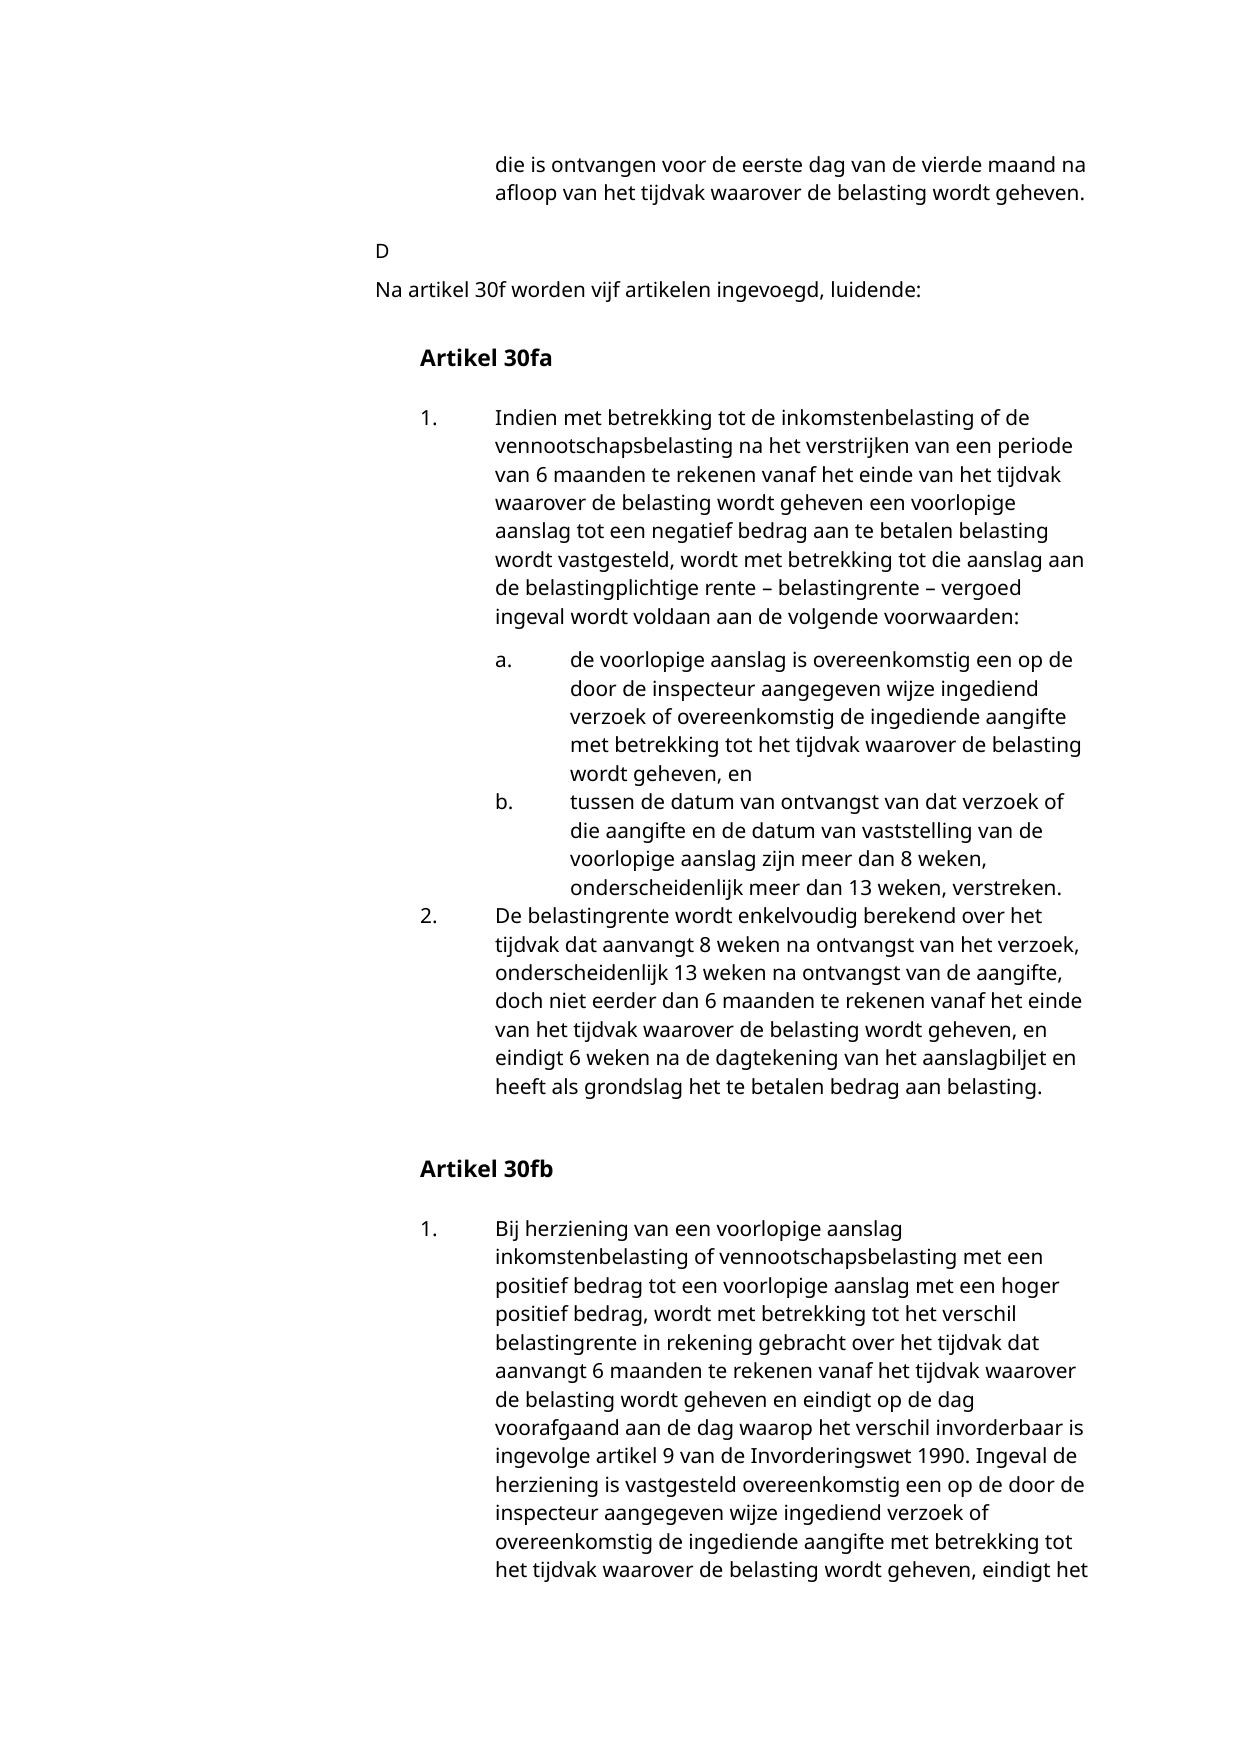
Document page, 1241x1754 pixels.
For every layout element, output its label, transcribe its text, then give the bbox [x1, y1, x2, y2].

list de voorlopige aanslag is overeenkomstig een op de door de inspecteur aangegeven wijze ingediend verzoek of overeenkomstig de ingediende aangifte met betrekking tot het tijdvak waarover de belasting wordt geheven, en [495, 645, 1090, 787]
list tussen de datum van ontvangst van dat verzoek of die aangifte en de datum van vaststelling van de voorlopige aanslag zijn meer dan 8 weken, onderscheidenlijk meer dan 13 weken, verstreken. [495, 787, 1090, 901]
text D [375, 237, 1090, 264]
list Bij herziening van een voorlopige aanslag inkomstenbelasting of vennootschapsbelasting met een positief bedrag tot een voorlopige aanslag met een hoger positief bedrag, wordt met betrekking tot het verschil belastingrente in rekening gebracht over het tijdvak dat aanvangt 6 maanden te rekenen vanaf het tijdvak waarover de belasting wordt geheven en eindigt op de dag voorafgaand aan de dag waarop het verschil invorderbaar is ingevolge artikel 9 van de Invorderingswet 1990. Ingeval de herziening is vastgesteld overeenkomstig een op de door de inspecteur aangegeven wijze ingediend verzoek of overeenkomstig de ingediende aangifte met betrekking tot het tijdvak waarover de belasting wordt geheven, eindigt het [420, 1214, 1090, 1584]
subtitle Artikel 30fb [420, 1153, 1090, 1184]
subtitle Artikel 30fa [420, 342, 1090, 373]
text Na artikel 30f worden vijf artikelen ingevoegd, luidende: [375, 276, 1090, 304]
list die is ontvangen voor de eerste dag van de vierde maand na afloop van het tijdvak waarover de belasting wordt geheven. [420, 150, 1090, 207]
list De belastingrente wordt enkelvoudig berekend over het tijdvak dat aanvangt 8 weken na ontvangst van het verzoek, onderscheidenlijk 13 weken na ontvangst van de aangifte, doch niet eerder dan 6 maanden te rekenen vanaf het einde van het tijdvak waarover de belasting wordt geheven, en eindigt 6 weken na de dagtekening van het aanslagbiljet en heeft als grondslag het te betalen bedrag aan belasting. [420, 901, 1090, 1100]
list Indien met betrekking tot de inkomstenbelasting of de vennootschapsbelasting na het verstrijken van een periode van 6 maanden te rekenen vanaf het einde van het tijdvak waarover de belasting wordt geheven een voorlopige aanslag tot een negatief bedrag aan te betalen belasting wordt vastgesteld, wordt met betrekking tot die aanslag aan de belastingplichtige rente – belastingrente – vergoed ingeval wordt voldaan aan de volgende voorwaarden: [420, 403, 1090, 630]
